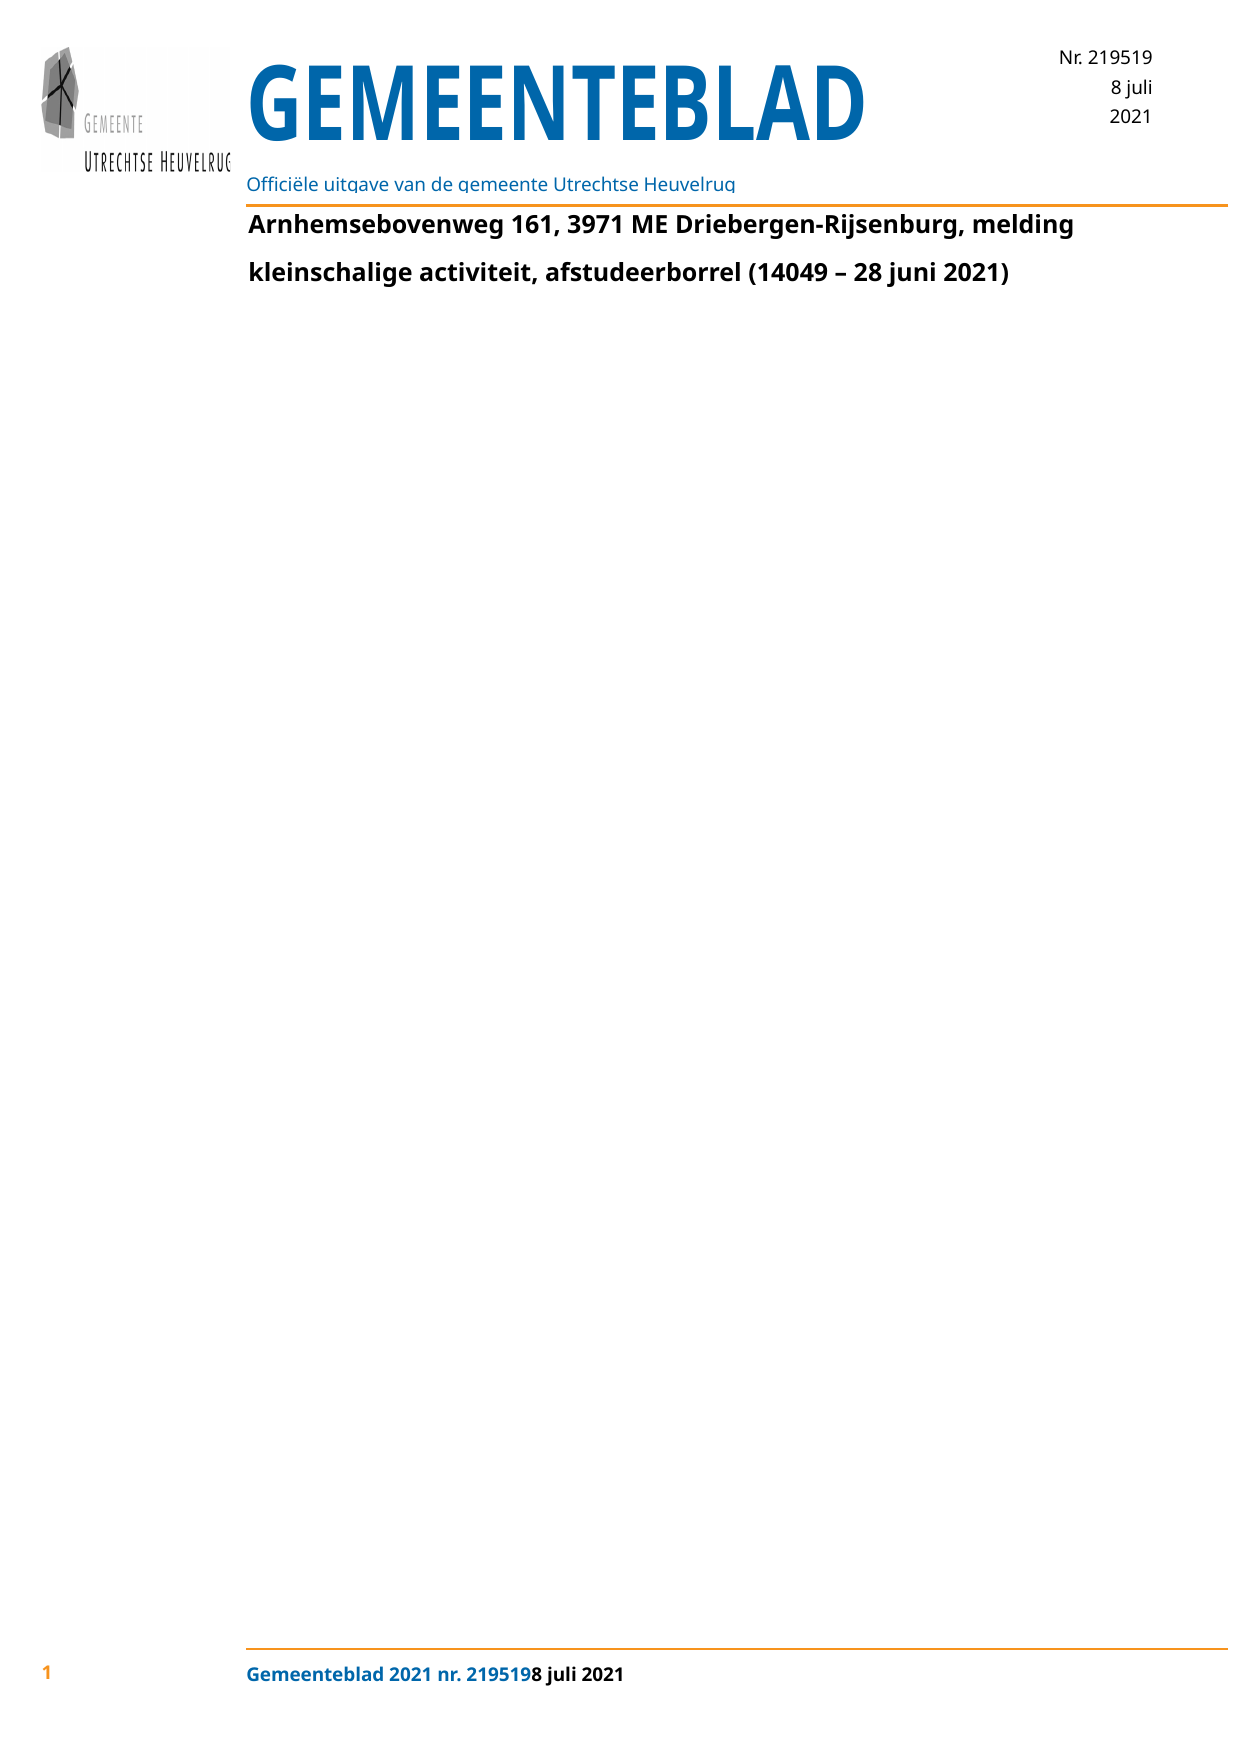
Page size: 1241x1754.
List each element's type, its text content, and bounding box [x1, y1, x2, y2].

picture [41, 47, 231, 172]
text Arnhemsebovenweg 161, 3971 ME Driebergen-Rijsenburg, melding kleinschalige activiteit, afstudeerborrel (14049 – 28 juni 2021) [248, 207, 1152, 288]
